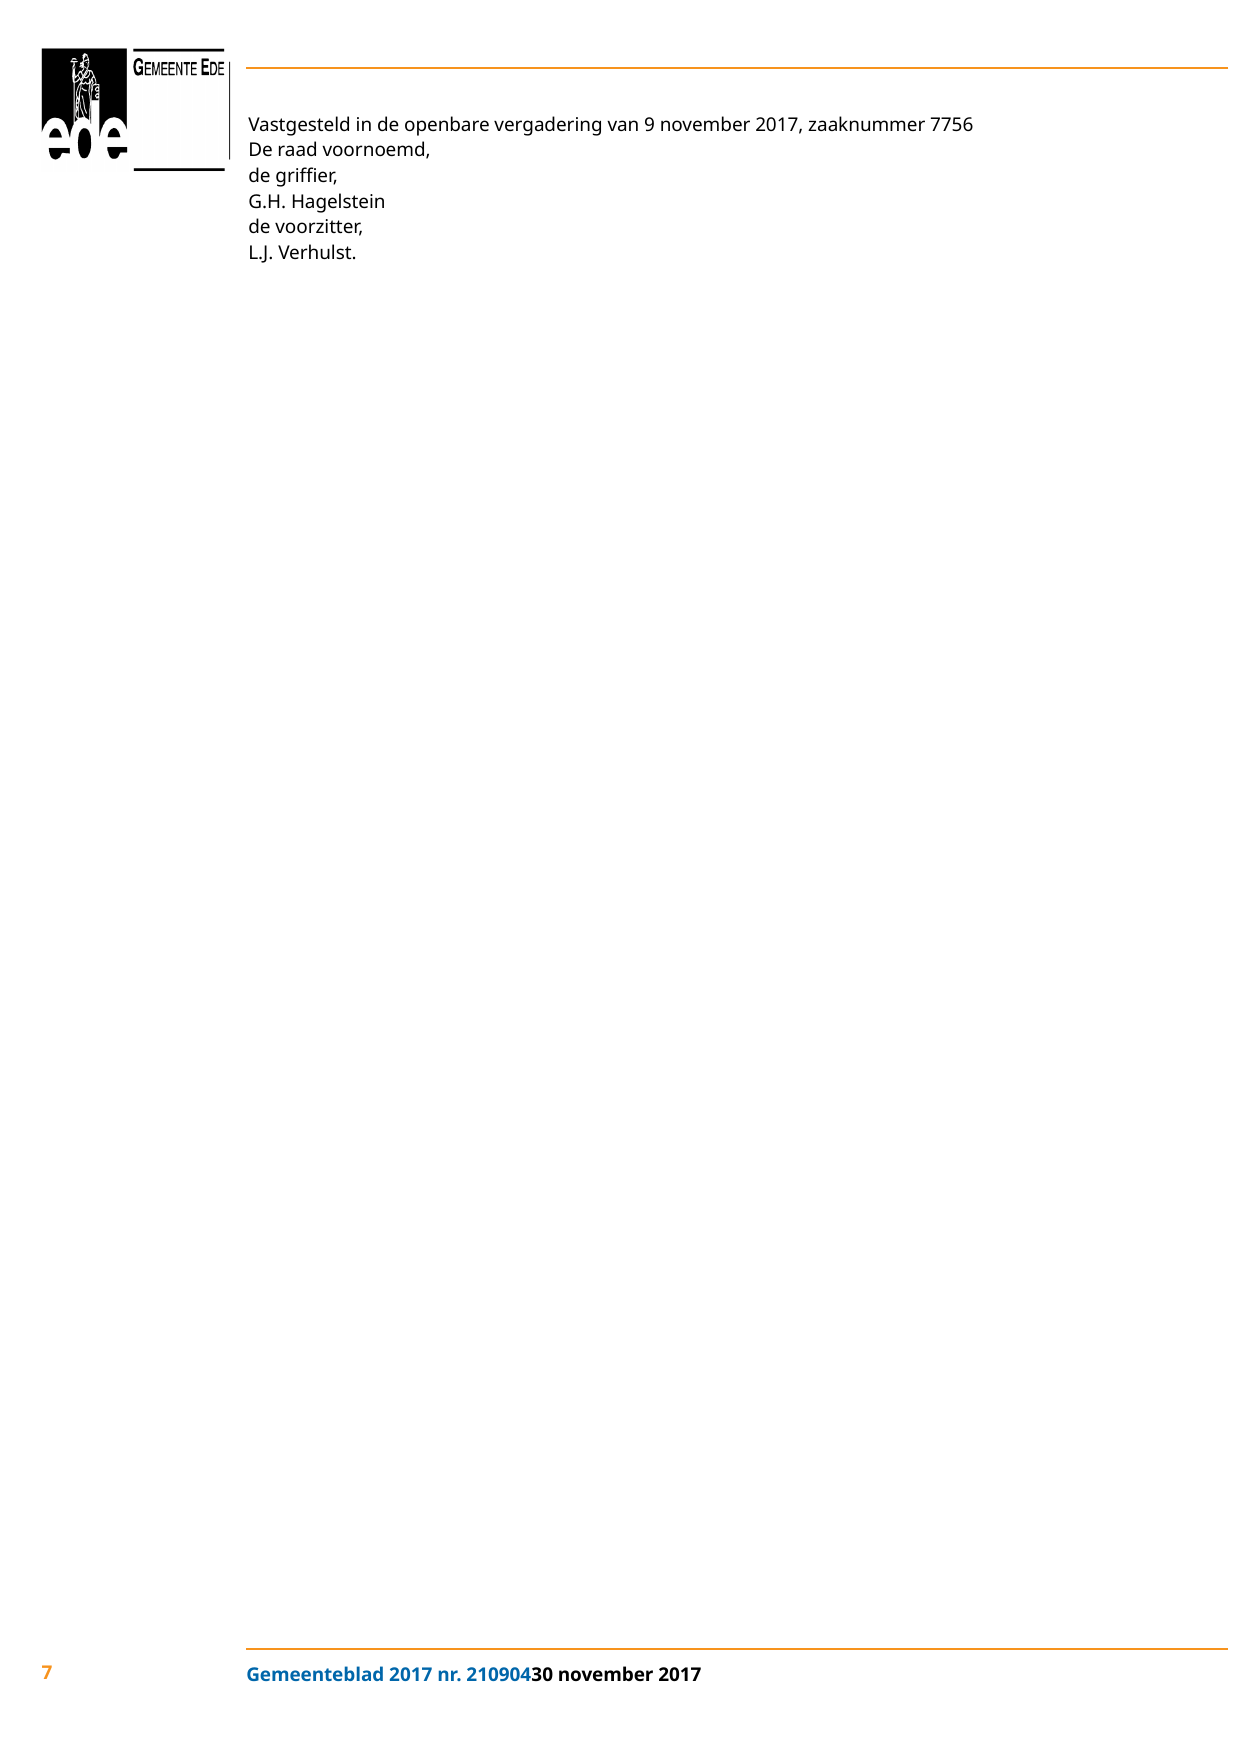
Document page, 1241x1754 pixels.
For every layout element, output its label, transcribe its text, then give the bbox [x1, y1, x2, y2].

picture [41, 47, 231, 172]
text Vastgesteld in de openbare vergadering van 9 november 2017, zaaknummer 7756 [248, 111, 1152, 137]
text de voorzitter, [248, 214, 1152, 239]
text L.J. Verhulst. [248, 239, 1152, 265]
text de griffier, [248, 162, 1152, 188]
text De raad voornoemd, [248, 137, 1152, 162]
text G.H. Hagelstein [248, 188, 1152, 214]
